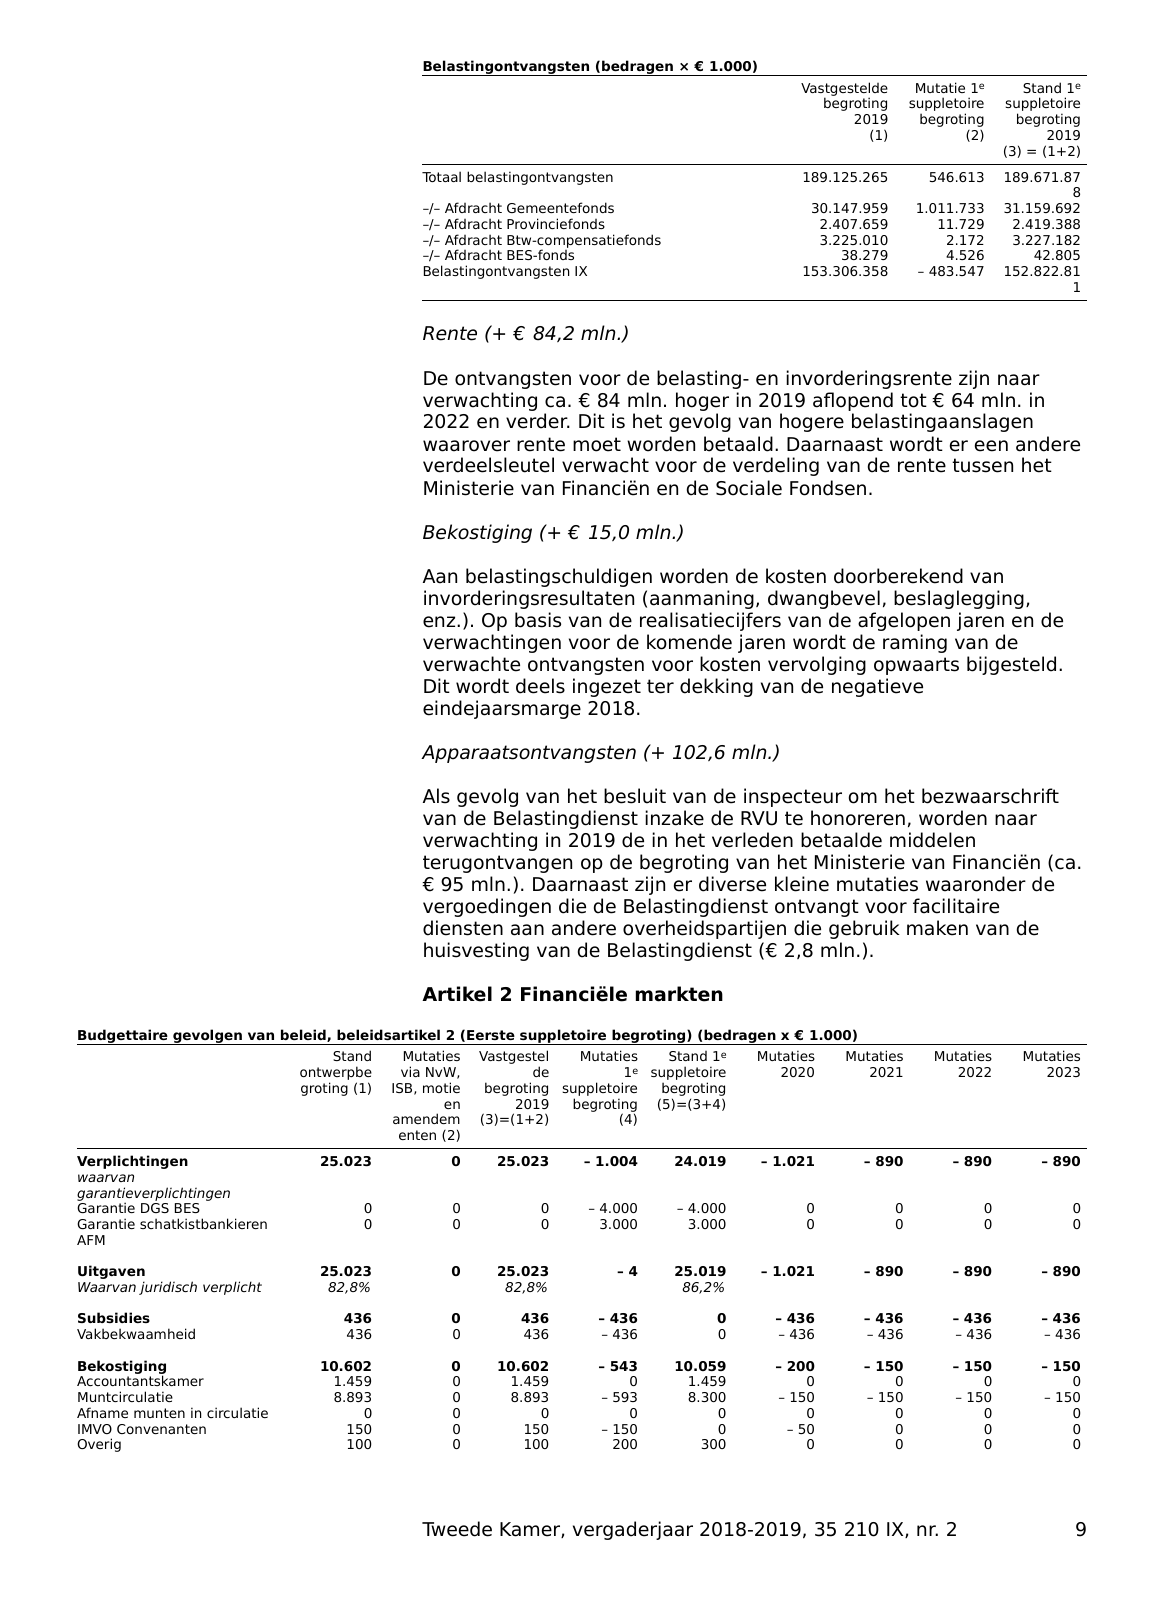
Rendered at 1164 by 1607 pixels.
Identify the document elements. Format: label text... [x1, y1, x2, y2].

table_cell 0 [378, 1374, 466, 1390]
table_cell 38.279 [785, 248, 894, 264]
table_cell [77, 1296, 289, 1311]
table_cell [998, 1343, 1087, 1358]
table_cell [289, 1453, 378, 1469]
table_cell 0 [732, 1201, 821, 1217]
table_cell [555, 1249, 644, 1264]
table_cell [644, 1170, 732, 1201]
table_cell 0 [732, 1374, 821, 1390]
table_cell – 890 [909, 1149, 998, 1170]
table_cell 436 [289, 1327, 378, 1343]
table_cell – 200 [732, 1359, 821, 1374]
table_cell – 150 [909, 1359, 998, 1374]
table_cell 0 [289, 1201, 378, 1217]
table_cell 436 [289, 1311, 378, 1327]
table_cell [378, 1343, 466, 1358]
text Als gevolg van het besluit van de inspecteur om het bezwaarschrift van de Belastingdienst inzake de RVU te honoreren, worden naar verwachting in 2019 de in het verleden betaalde middelen terugontvangen op de begroting van het Ministerie van Financiën (ca. € 95 mln.). Daarnaast zijn er diverse kleine mutaties waaronder de vergoedingen die de Belastingdienst ontvangt voor facilitaire diensten aan andere overheidspartijen die gebruik maken van de huisvesting van de Belastingdienst (€ 2,8 mln.). [422, 786, 1087, 962]
table_cell 0 [998, 1421, 1087, 1437]
table_cell 0 [909, 1406, 998, 1421]
table_cell 300 [644, 1437, 732, 1453]
table_cell 153.306.358 [785, 264, 894, 300]
table_cell – 436 [555, 1311, 644, 1327]
table_cell – 4.000 [555, 1201, 644, 1217]
table_cell [555, 1343, 644, 1358]
table_cell [378, 1453, 466, 1469]
table_cell 0 [378, 1421, 466, 1437]
table_cell 150 [289, 1421, 378, 1437]
table_cell [909, 1296, 998, 1311]
table_cell waarvan garantieverplichtingen [77, 1170, 289, 1201]
table_cell [289, 1170, 378, 1201]
table_cell – 593 [555, 1390, 644, 1406]
table_cell [555, 1453, 644, 1469]
table_cell 0 [289, 1406, 378, 1421]
table_cell 4.526 [894, 248, 990, 264]
table_cell – 150 [821, 1390, 909, 1406]
table_cell [466, 1453, 555, 1469]
table_cell 0 [821, 1217, 909, 1248]
subtitle Apparaatsontvangsten (+ 102,6 mln.) [422, 742, 1087, 764]
table_cell 0 [289, 1217, 378, 1248]
table_cell Accountantskamer [77, 1374, 289, 1390]
table_cell [289, 1249, 378, 1264]
table_cell – 890 [821, 1264, 909, 1280]
table_cell [732, 1296, 821, 1311]
table_cell 150 [466, 1421, 555, 1437]
table_cell 0 [378, 1311, 466, 1327]
table_cell 436 [466, 1311, 555, 1327]
table_cell [909, 1453, 998, 1469]
table_cell [821, 1296, 909, 1311]
table_cell 546.613 [894, 165, 990, 201]
table_cell 0 [821, 1374, 909, 1390]
table_cell 86,2% [644, 1280, 732, 1296]
subtitle Rente (+ € 84,2 mln.) [422, 323, 1087, 345]
table_cell – 4 [555, 1264, 644, 1280]
table_cell 8.893 [289, 1390, 378, 1406]
text De ontvangsten voor de belasting- en invorderingsrente zijn naar verwachting ca. € 84 mln. hoger in 2019 aflopend tot € 64 mln. in 2022 en verder. Dit is het gevolg van hogere belastingaanslagen waarover rente moet worden betaald. Daarnaast wordt er een andere verdeelsleutel verwacht voor de verdeling van de rente tussen het Ministerie van Financiën en de Sociale Fondsen. [422, 367, 1087, 499]
table_cell 0 [909, 1201, 998, 1217]
table_cell – 436 [555, 1327, 644, 1343]
table_cell [909, 1170, 998, 1201]
table_cell 0 [555, 1374, 644, 1390]
table_cell 3.000 [644, 1217, 732, 1248]
table_cell [732, 1249, 821, 1264]
table_cell Totaal belastingontvangsten [422, 165, 785, 201]
table_cell 200 [555, 1437, 644, 1453]
table_cell – 436 [821, 1327, 909, 1343]
table_cell 0 [998, 1437, 1087, 1453]
table_cell – 1.021 [732, 1149, 821, 1170]
table_cell 25.023 [289, 1149, 378, 1170]
table_cell 0 [378, 1390, 466, 1406]
table_cell [909, 1249, 998, 1264]
table_cell 25.023 [289, 1264, 378, 1280]
table_cell – 1.004 [555, 1149, 644, 1170]
table_cell 3.227.182 [990, 233, 1087, 248]
table_cell [998, 1170, 1087, 1201]
table_cell [378, 1249, 466, 1264]
table_cell 0 [821, 1421, 909, 1437]
table_cell 10.059 [644, 1359, 732, 1374]
table_cell 100 [466, 1437, 555, 1453]
table_cell 0 [644, 1327, 732, 1343]
table_cell – 150 [821, 1359, 909, 1374]
table_cell Garantie DGS BES [77, 1201, 289, 1217]
table_cell – 1.021 [732, 1264, 821, 1280]
table_cell [644, 1453, 732, 1469]
table_cell 0 [821, 1406, 909, 1421]
table_cell 0 [732, 1217, 821, 1248]
table_cell [821, 1343, 909, 1358]
table_cell [555, 1280, 644, 1296]
table_cell – 890 [998, 1264, 1087, 1280]
table_cell 0 [378, 1217, 466, 1248]
table_cell 0 [909, 1437, 998, 1453]
table_cell –/– Afdracht Btw-compensatiefonds [422, 233, 785, 248]
subtitle Bekostiging (+ € 15,0 mln.) [422, 522, 1087, 543]
table_cell [644, 1249, 732, 1264]
table_cell [998, 1249, 1087, 1264]
table_cell – 436 [909, 1311, 998, 1327]
table_cell 0 [644, 1421, 732, 1437]
table_cell [909, 1280, 998, 1296]
table_cell [378, 1296, 466, 1311]
table_cell – 436 [998, 1311, 1087, 1327]
table_cell 25.023 [466, 1264, 555, 1280]
table_cell 30.147.959 [785, 201, 894, 217]
table_cell [998, 1296, 1087, 1311]
table_cell – 150 [998, 1390, 1087, 1406]
table_cell Subsidies [77, 1311, 289, 1327]
table_cell 152.822.811 [990, 264, 1087, 300]
table_cell 0 [732, 1437, 821, 1453]
table_cell IMVO Convenanten [77, 1421, 289, 1437]
table_cell 0 [998, 1406, 1087, 1421]
table_cell [77, 1453, 289, 1469]
table_cell 189.125.265 [785, 165, 894, 201]
table_cell 0 [378, 1327, 466, 1343]
table_cell 0 [466, 1201, 555, 1217]
table_cell 10.602 [289, 1359, 378, 1374]
table_cell – 483.547 [894, 264, 990, 300]
table_cell [732, 1343, 821, 1358]
table_cell 0 [998, 1374, 1087, 1390]
table_cell Overig [77, 1437, 289, 1453]
table_cell [466, 1249, 555, 1264]
table_cell – 50 [732, 1421, 821, 1437]
table_cell 0 [998, 1217, 1087, 1248]
table_cell Mutaties 2023 [998, 1045, 1087, 1148]
table_cell [466, 1296, 555, 1311]
table_cell [289, 1296, 378, 1311]
table_cell 0 [466, 1406, 555, 1421]
table_cell 2.172 [894, 233, 990, 248]
table_cell Mutaties 2020 [732, 1045, 821, 1148]
table_cell 24.019 [644, 1149, 732, 1170]
table_cell – 150 [909, 1390, 998, 1406]
table_cell – 890 [998, 1149, 1087, 1170]
table_cell 1.459 [466, 1374, 555, 1390]
table_cell Uitgaven [77, 1264, 289, 1280]
table_cell [644, 1296, 732, 1311]
table_cell 1.011.733 [894, 201, 990, 217]
table_cell 3.225.010 [785, 233, 894, 248]
table_cell 3.000 [555, 1217, 644, 1248]
table_cell 25.019 [644, 1264, 732, 1280]
table_cell 0 [378, 1264, 466, 1280]
table_cell 100 [289, 1437, 378, 1453]
table_header Belastingontvangsten (bedragen × € 1.000) [422, 59, 1087, 75]
table_cell Mutaties via NvW, ISB, motie en amendementen (2) [378, 1045, 466, 1148]
table_cell Stand 1e suppletoire begroting 2019 (3) = (1+2) [990, 76, 1087, 164]
table_cell Bekostiging [77, 1359, 289, 1374]
table_cell [998, 1280, 1087, 1296]
table_cell 42.805 [990, 248, 1087, 264]
table_cell – 150 [555, 1421, 644, 1437]
table_cell – 4.000 [644, 1201, 732, 1217]
table_cell [909, 1343, 998, 1358]
table_cell [821, 1280, 909, 1296]
table_cell 0 [644, 1406, 732, 1421]
table_cell [77, 1045, 289, 1148]
table_cell 0 [732, 1406, 821, 1421]
table_cell 31.159.692 [990, 201, 1087, 217]
table_cell 8.300 [644, 1390, 732, 1406]
table_cell Stand 1e suppletoire begroting (5)=(3+4) [644, 1045, 732, 1148]
table_cell –/– Afdracht Gemeentefonds [422, 201, 785, 217]
table_cell [466, 1170, 555, 1201]
table_cell Belastingontvangsten IX [422, 264, 785, 300]
table_cell [998, 1453, 1087, 1469]
table_cell 0 [909, 1421, 998, 1437]
table_cell 0 [909, 1217, 998, 1248]
table_cell 25.023 [466, 1149, 555, 1170]
table_cell 8.893 [466, 1390, 555, 1406]
table_cell Garantie schatkistbankieren AFM [77, 1217, 289, 1248]
table_cell 1.459 [289, 1374, 378, 1390]
table_cell 0 [378, 1437, 466, 1453]
table_cell Vastgestelde begroting 2019 (1) [785, 76, 894, 164]
table_cell Mutaties 2021 [821, 1045, 909, 1148]
table_cell 0 [821, 1201, 909, 1217]
table_cell Vakbekwaamheid [77, 1327, 289, 1343]
table_cell [821, 1249, 909, 1264]
table_cell Vastgestelde begroting 2019 (3)=(1+2) [466, 1045, 555, 1148]
table_header Budgettaire gevolgen van beleid, beleidsartikel 2 (Eerste suppletoire begroting) (bedragen x € 1.000) [77, 1028, 1087, 1043]
table_cell 0 [466, 1217, 555, 1248]
table_cell 0 [821, 1437, 909, 1453]
table_cell [77, 1343, 289, 1358]
table_cell –/– Afdracht Provinciefonds [422, 217, 785, 232]
table_cell 0 [644, 1311, 732, 1327]
table_cell Stand ontwerpbegroting (1) [289, 1045, 378, 1148]
table_cell 1.459 [644, 1374, 732, 1390]
table_cell [422, 76, 785, 164]
table_cell [821, 1453, 909, 1469]
table_cell [644, 1343, 732, 1358]
table_cell 82,8% [289, 1280, 378, 1296]
table_cell –/– Afdracht BES-fonds [422, 248, 785, 264]
table_cell – 150 [998, 1359, 1087, 1374]
table_cell Mutaties 2022 [909, 1045, 998, 1148]
table_cell Waarvan juridisch verplicht [77, 1280, 289, 1296]
subtitle Artikel 2 Financiële markten [422, 984, 1087, 1006]
table_cell Mutatie 1e suppletoire begroting (2) [894, 76, 990, 164]
table_cell [732, 1280, 821, 1296]
table_cell [378, 1170, 466, 1201]
table_cell [821, 1170, 909, 1201]
table_cell 82,8% [466, 1280, 555, 1296]
table_cell – 436 [732, 1311, 821, 1327]
table_cell – 890 [821, 1149, 909, 1170]
table_cell 189.671.878 [990, 165, 1087, 201]
table_cell [555, 1170, 644, 1201]
table_cell 10.602 [466, 1359, 555, 1374]
text Aan belastingschuldigen worden de kosten doorberekend van invorderingsresultaten (aanmaning, dwangbevel, beslaglegging, enz.). Op basis van de realisatiecijfers van de afgelopen jaren en de verwachtingen voor de komende jaren wordt de raming van de verwachte ontvangsten voor kosten vervolging opwaarts bijgesteld. Dit wordt deels ingezet ter dekking van de negatieve eindejaarsmarge 2018. [422, 566, 1087, 719]
table_cell Afname munten in circulatie [77, 1406, 289, 1421]
table_cell [466, 1343, 555, 1358]
table_cell Muntcirculatie [77, 1390, 289, 1406]
table_cell [732, 1453, 821, 1469]
table_cell [378, 1280, 466, 1296]
table_cell – 436 [998, 1327, 1087, 1343]
table_cell Mutaties 1e suppletoire begroting (4) [555, 1045, 644, 1148]
table_cell 0 [909, 1374, 998, 1390]
table_cell [289, 1343, 378, 1358]
table_cell – 436 [909, 1327, 998, 1343]
table_cell [555, 1296, 644, 1311]
table_cell 2.407.659 [785, 217, 894, 232]
table_cell [732, 1170, 821, 1201]
table_cell Verplichtingen [77, 1149, 289, 1170]
table_cell 0 [378, 1406, 466, 1421]
table_cell – 543 [555, 1359, 644, 1374]
table_cell – 436 [821, 1311, 909, 1327]
table_cell 2.419.388 [990, 217, 1087, 232]
table_cell – 890 [909, 1264, 998, 1280]
table_cell 0 [378, 1359, 466, 1374]
table_cell 436 [466, 1327, 555, 1343]
table_cell 0 [378, 1149, 466, 1170]
table_cell 0 [998, 1201, 1087, 1217]
table_cell 0 [555, 1406, 644, 1421]
table_cell 0 [378, 1201, 466, 1217]
table_cell [77, 1249, 289, 1264]
table_cell – 436 [732, 1327, 821, 1343]
table_cell – 150 [732, 1390, 821, 1406]
table_cell 11.729 [894, 217, 990, 232]
